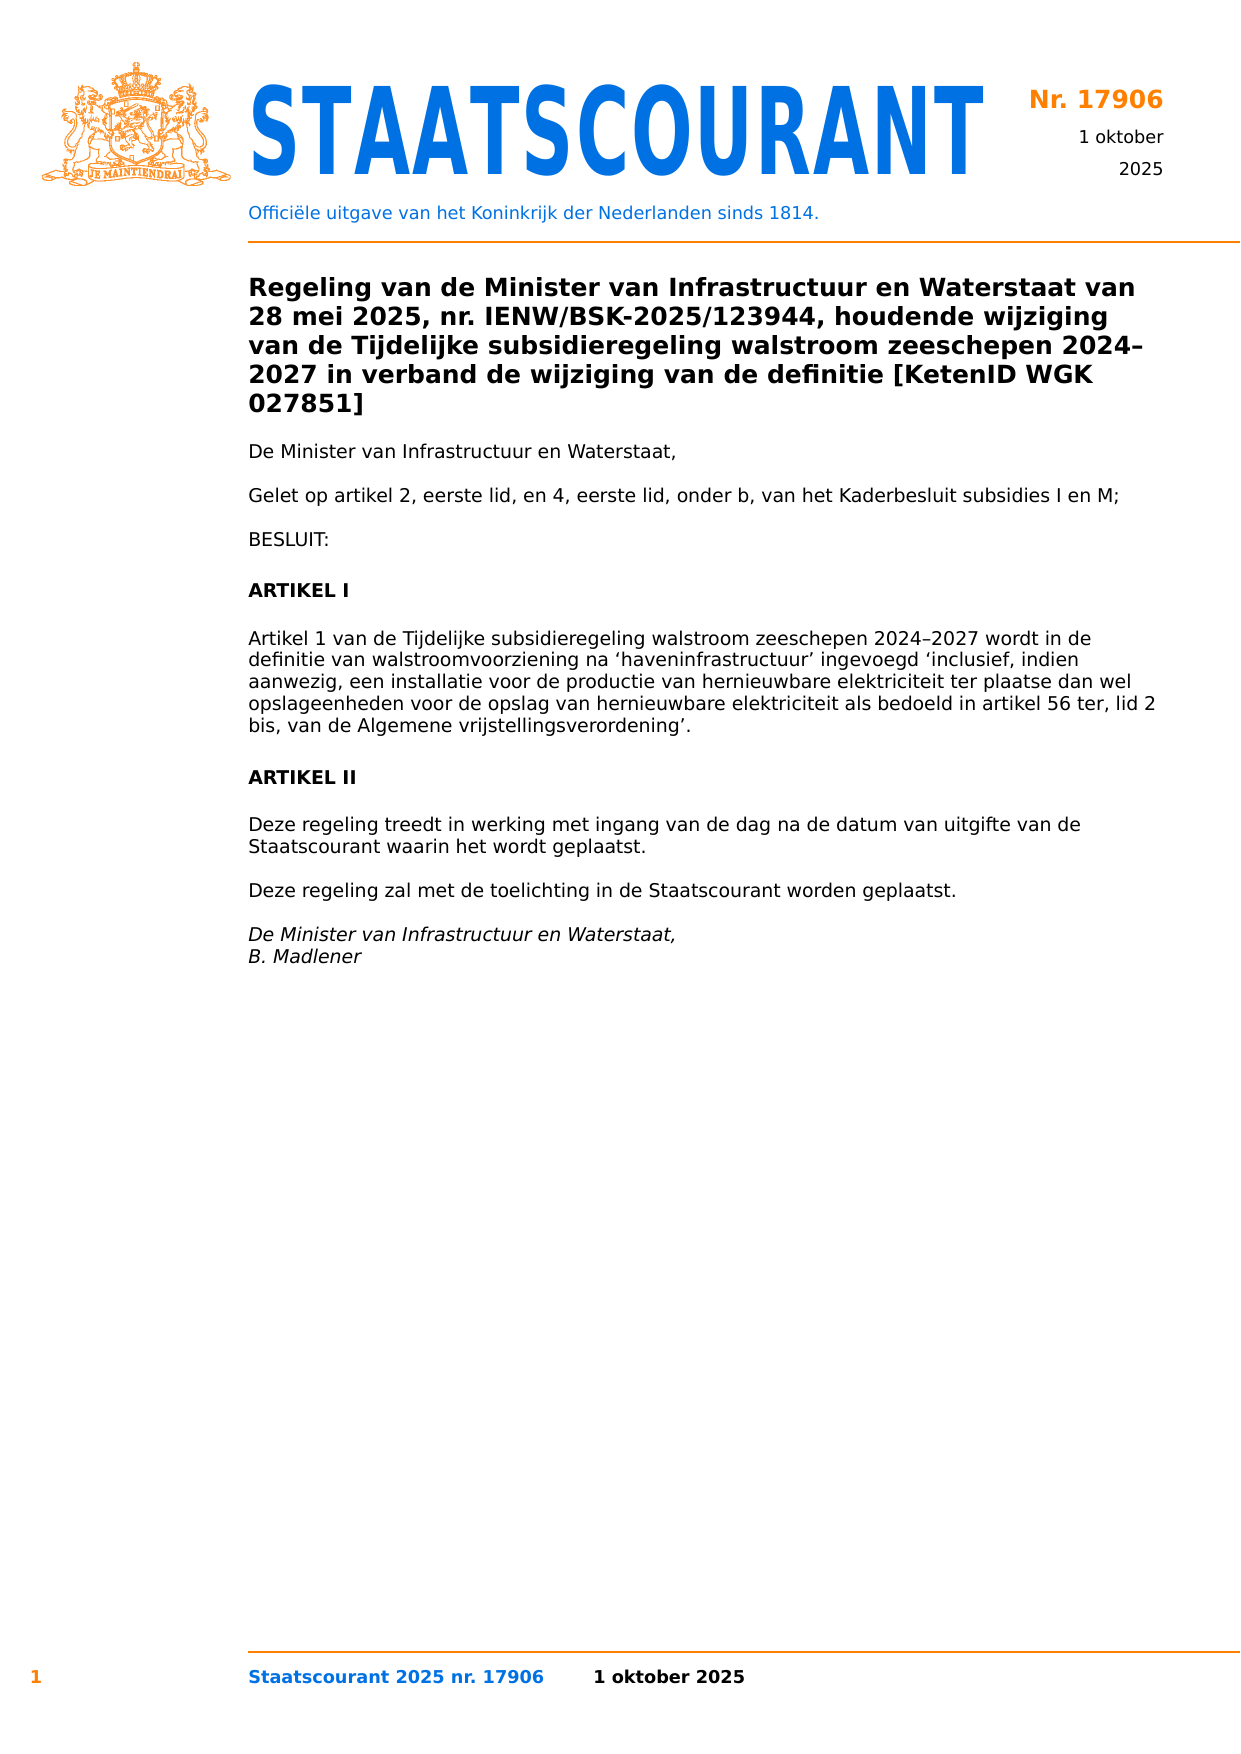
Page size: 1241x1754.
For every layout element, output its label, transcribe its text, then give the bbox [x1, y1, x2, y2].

subtitle ARTIKEL II [248, 767, 1163, 789]
table_header Nr. 17906 [998, 62, 1240, 121]
subtitle Regeling van de Minister van Infrastructuur en Waterstaat van 28 mei 2025, nr. IENW/BSK-2025/123944, houdende wijziging van de Tijdelijke subsidieregeling walstroom zeeschepen 2024–2027 in verband de wijziging van de definitie [KetenID WGK 027851] [248, 273, 1163, 419]
picture [41, 62, 231, 186]
text Deze regeling zal met de toelichting in de Staatscourant worden geplaatst. [248, 880, 1163, 902]
text BESLUIT: [248, 528, 1163, 550]
text Deze regeling treedt in werking met ingang van de dag na de datum van uitgifte van de Staatscourant waarin het wordt geplaatst. [248, 814, 1163, 858]
table_cell 2025 [998, 153, 1240, 203]
text Gelet op artikel 2, eerste lid, en 4, eerste lid, onder b, van het Kaderbesluit subsidies I en M; [248, 484, 1163, 507]
table_cell 1 oktober [998, 121, 1240, 153]
table_cell Officiële uitgave van het Koninkrijk der Nederlanden sinds 1814. [248, 203, 1240, 241]
table_header [25, 62, 248, 241]
text De Minister van Infrastructuur en Waterstaat, [248, 441, 1163, 463]
text Artikel 1 van de Tijdelijke subsidieregeling walstroom zeeschepen 2024–2027 wordt in de definitie van walstroomvoorziening na ‘haveninfrastructuur’ ingevoegd ‘inclusief, indien aanwezig, een installatie voor de productie van hernieuwbare elektriciteit ter plaatse dan wel opslageenheden voor de opslag van hernieuwbare elektriciteit als bedoeld in artikel 56 ter, lid 2 bis, van de Algemene vrijstellingsverordening’. [248, 627, 1163, 737]
table_header STAATSCOURANT [248, 62, 998, 203]
text De Minister van Infrastructuur en Waterstaat, B. Madlener [248, 924, 1163, 968]
subtitle ARTIKEL I [248, 580, 1163, 602]
